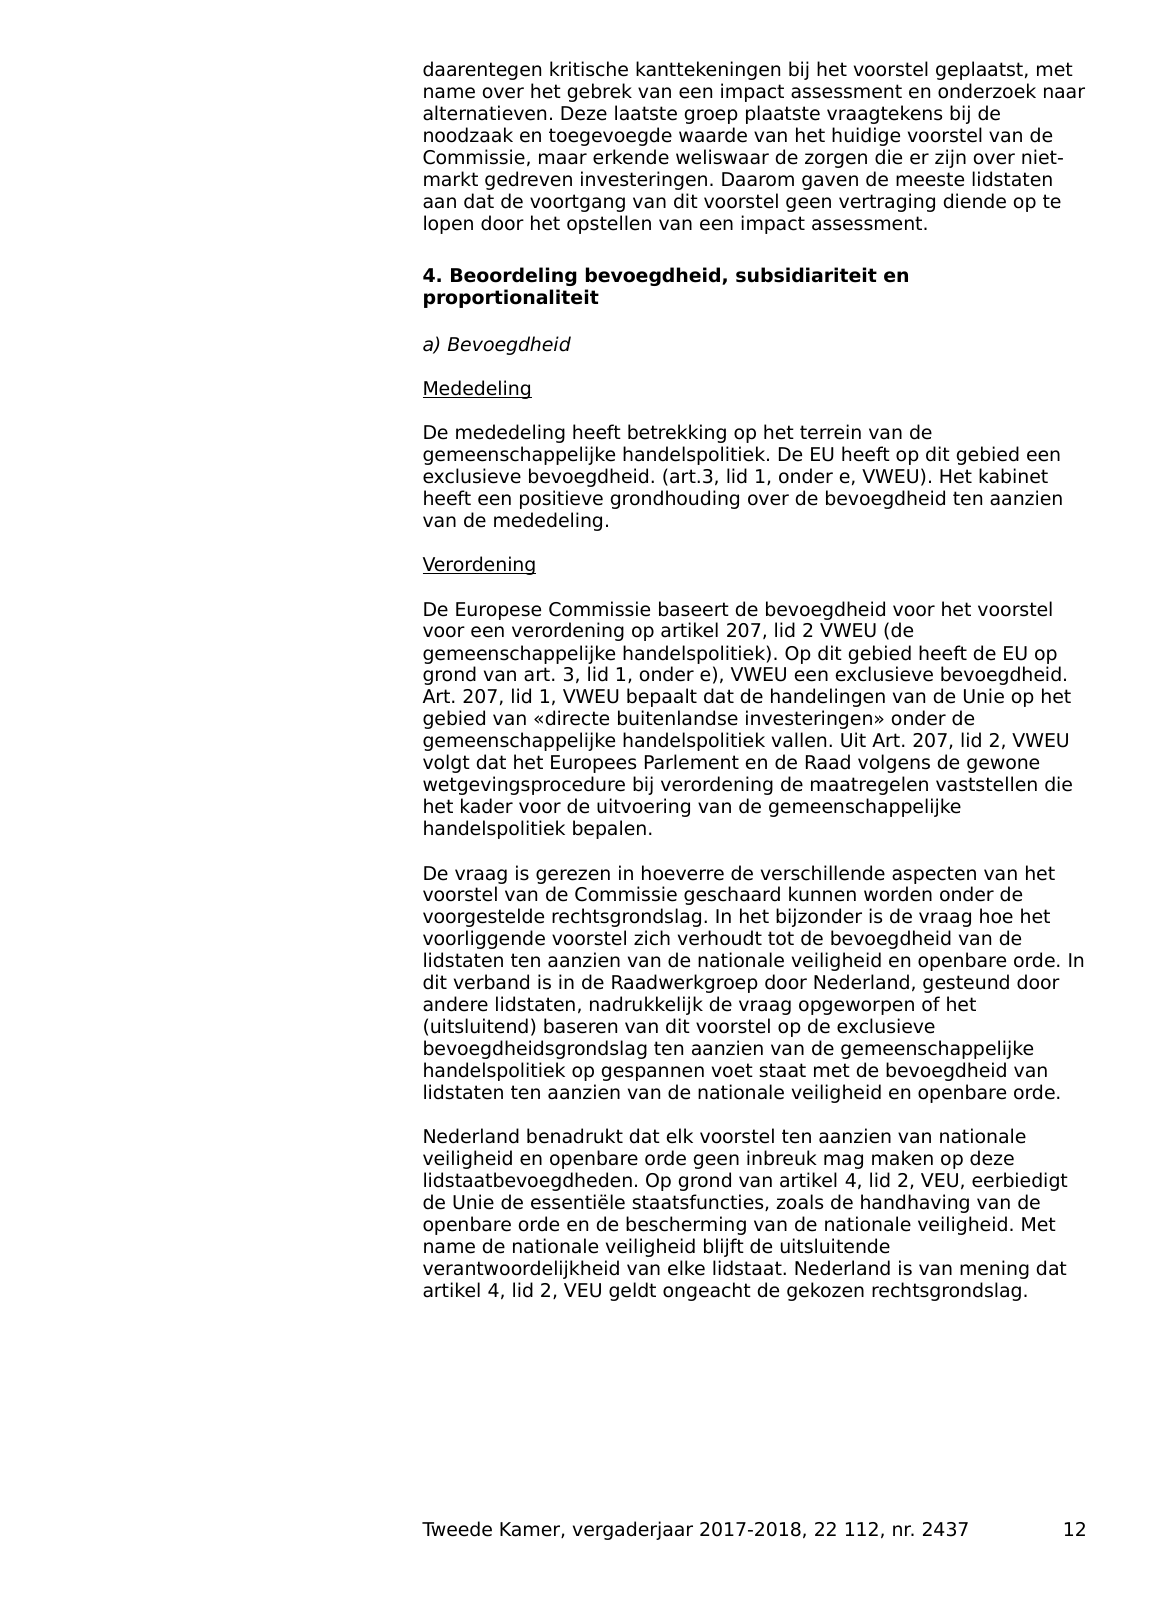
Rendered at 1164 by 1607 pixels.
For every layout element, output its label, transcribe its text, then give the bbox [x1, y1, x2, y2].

text De Europese Commissie baseert de bevoegdheid voor het voorstel voor een verordening op artikel 207, lid 2 VWEU (de gemeenschappelijke handelspolitiek). Op dit gebied heeft de EU op grond van art. 3, lid 1, onder e), VWEU een exclusieve bevoegdheid. Art. 207, lid 1, VWEU bepaalt dat de handelingen van de Unie op het gebied van «directe buitenlandse investeringen» onder de gemeenschappelijke handelspolitiek vallen. Uit Art. 207, lid 2, VWEU volgt dat het Europees Parlement en de Raad volgens de gewone wetgevingsprocedure bij verordening de maatregelen vaststellen die het kader voor de uitvoering van de gemeenschappelijke handelspolitiek bepalen. [422, 598, 1087, 840]
text De vraag is gerezen in hoeverre de verschillende aspecten van het voorstel van de Commissie geschaard kunnen worden onder de voorgestelde rechtsgrondslag. In het bijzonder is de vraag hoe het voorliggende voorstel zich verhoudt tot de bevoegdheid van de lidstaten ten aanzien van de nationale veiligheid en openbare orde. In dit verband is in de Raadwerkgroep door Nederland, gesteund door andere lidstaten, nadrukkelijk de vraag opgeworpen of het (uitsluitend) baseren van dit voorstel op de exclusieve bevoegdheidsgrondslag ten aanzien van de gemeenschappelijke handelspolitiek op gespannen voet staat met de bevoegdheid van lidstaten ten aanzien van de nationale veiligheid en openbare orde. [422, 862, 1087, 1104]
subtitle 4. Beoordeling bevoegdheid, subsidiariteit en proportionaliteit [422, 265, 1087, 309]
text Nederland benadrukt dat elk voorstel ten aanzien van nationale veiligheid en openbare orde geen inbreuk mag maken op deze lidstaatbevoegdheden. Op grond van artikel 4, lid 2, VEU, eerbiedigt de Unie de essentiële staatsfuncties, zoals de handhaving van de openbare orde en de bescherming van de nationale veiligheid. Met name de nationale veiligheid blijft de uitsluitende verantwoordelijkheid van elke lidstaat. Nederland is van mening dat artikel 4, lid 2, VEU geldt ongeacht de gekozen rechtsgrondslag. [422, 1126, 1087, 1302]
subtitle a) Bevoegdheid [422, 334, 1087, 356]
subtitle Verordening [422, 554, 1087, 576]
text daarentegen kritische kanttekeningen bij het voorstel geplaatst, met name over het gebrek van een impact assessment en onderzoek naar alternatieven. Deze laatste groep plaatste vraagtekens bij de noodzaak en toegevoegde waarde van het huidige voorstel van de Commissie, maar erkende weliswaar de zorgen die er zijn over niet-markt gedreven investeringen. Daarom gaven de meeste lidstaten aan dat de voortgang van dit voorstel geen vertraging diende op te lopen door het opstellen van een impact assessment. [422, 59, 1087, 235]
text De mededeling heeft betrekking op het terrein van de gemeenschappelijke handelspolitiek. De EU heeft op dit gebied een exclusieve bevoegdheid. (art.3, lid 1, onder e, VWEU). Het kabinet heeft een positieve grondhouding over de bevoegdheid ten aanzien van de mededeling. [422, 422, 1087, 532]
subtitle Mededeling [422, 378, 1087, 400]
